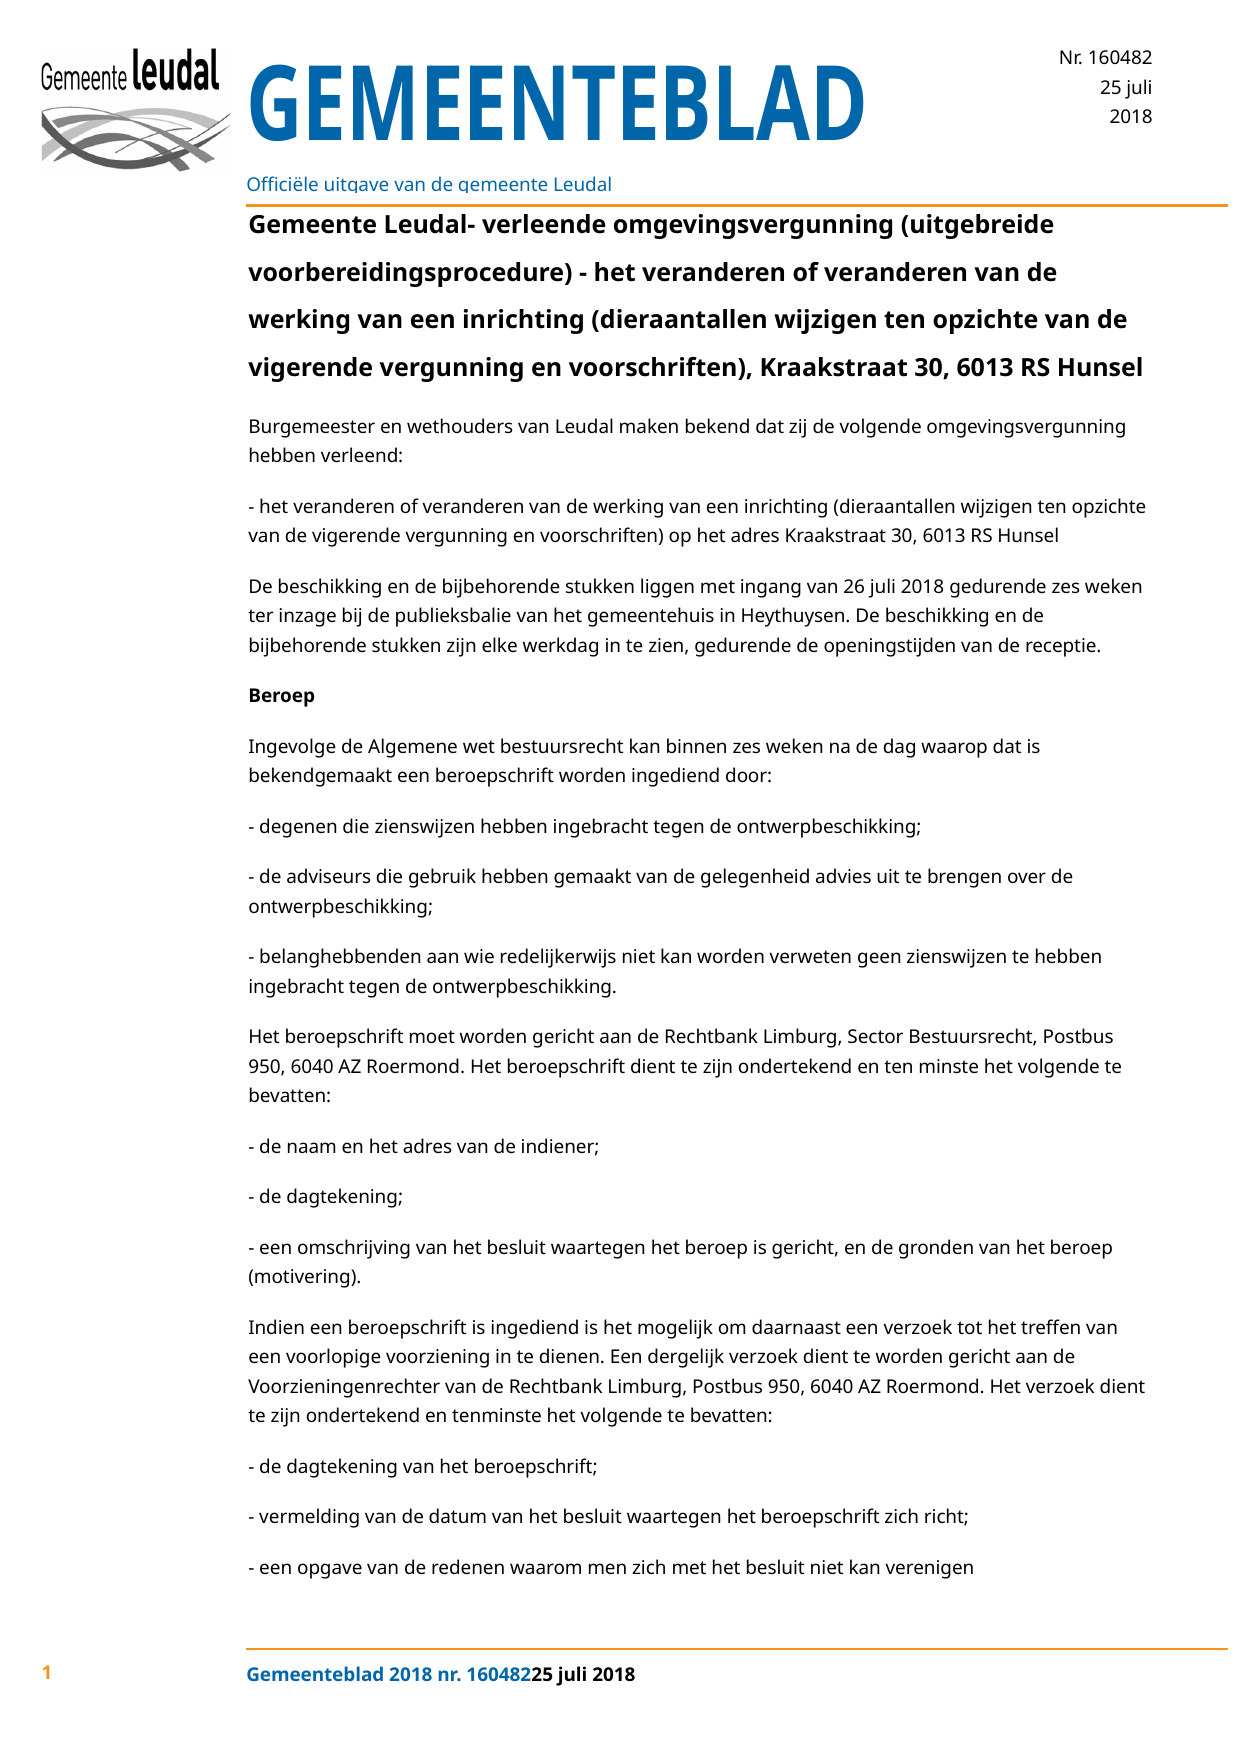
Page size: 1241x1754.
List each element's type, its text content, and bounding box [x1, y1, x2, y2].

text - belanghebbenden aan wie redelijkerwijs niet kan worden verweten geen zienswijzen te hebben ingebracht tegen de ontwerpbeschikking. [248, 943, 1152, 999]
text - een opgave van de redenen waarom men zich met het besluit niet kan verenigen [248, 1554, 1152, 1580]
text - de dagtekening; [248, 1183, 1152, 1209]
text De beschikking en de bijbehorende stukken liggen met ingang van 26 juli 2018 gedurende zes weken ter inzage bij de publieksbalie van het gemeentehuis in Heythuysen. De beschikking en de bijbehorende stukken zijn elke werkdag in te zien, gedurende de openingstijden van de receptie. [248, 573, 1152, 658]
text - het veranderen of veranderen van de werking van een inrichting (dieraantallen wijzigen ten opzichte van de vigerende vergunning en voorschriften) op het adres Kraakstraat 30, 6013 RS Hunsel [248, 493, 1152, 548]
text Beroep [248, 683, 1152, 708]
text Ingevolge de Algemene wet bestuursrecht kan binnen zes weken na de dag waarop dat is bekendgemaakt een beroepschrift worden ingediend door: [248, 733, 1152, 788]
text Het beroepschrift moet worden gericht aan de Rechtbank Limburg, Sector Bestuursrecht, Postbus 950, 6040 AZ Roermond. Het beroepschrift dient te zijn ondertekend en ten minste het volgende te bevatten: [248, 1023, 1152, 1108]
picture [41, 47, 231, 172]
text - een omschrijving van het besluit waartegen het beroep is gericht, en de gronden van het beroep (motivering). [248, 1234, 1152, 1289]
text Indien een beroepschrift is ingediend is het mogelijk om daarnaast een verzoek tot het treffen van een voorlopige voorziening in te dienen. Een dergelijk verzoek dient te worden gericht aan de Voorzieningenrechter van de Rechtbank Limburg, Postbus 950, 6040 AZ Roermond. Het verzoek dient te zijn ondertekend en tenminste het volgende te bevatten: [248, 1314, 1152, 1428]
text - de adviseurs die gebruik hebben gemaakt van de gelegenheid advies uit te brengen over de ontwerpbeschikking; [248, 863, 1152, 919]
text - de naam en het adres van de indiener; [248, 1133, 1152, 1159]
text Gemeente Leudal- verleende omgevingsvergunning (uitgebreide voorbereidingsprocedure) - het veranderen of veranderen van de werking van een inrichting (dieraantallen wijzigen ten opzichte van de vigerende vergunning en voorschriften), Kraakstraat 30, 6013 RS Hunsel [248, 207, 1152, 384]
text - de dagtekening van het beroepschrift; [248, 1453, 1152, 1479]
text Burgemeester en wethouders van Leudal maken bekend dat zij de volgende omgevingsvergunning hebben verleend: [248, 413, 1152, 468]
text - degenen die zienswijzen hebben ingebracht tegen de ontwerpbeschikking; [248, 813, 1152, 839]
text - vermelding van de datum van het besluit waartegen het beroepschrift zich richt; [248, 1503, 1152, 1529]
